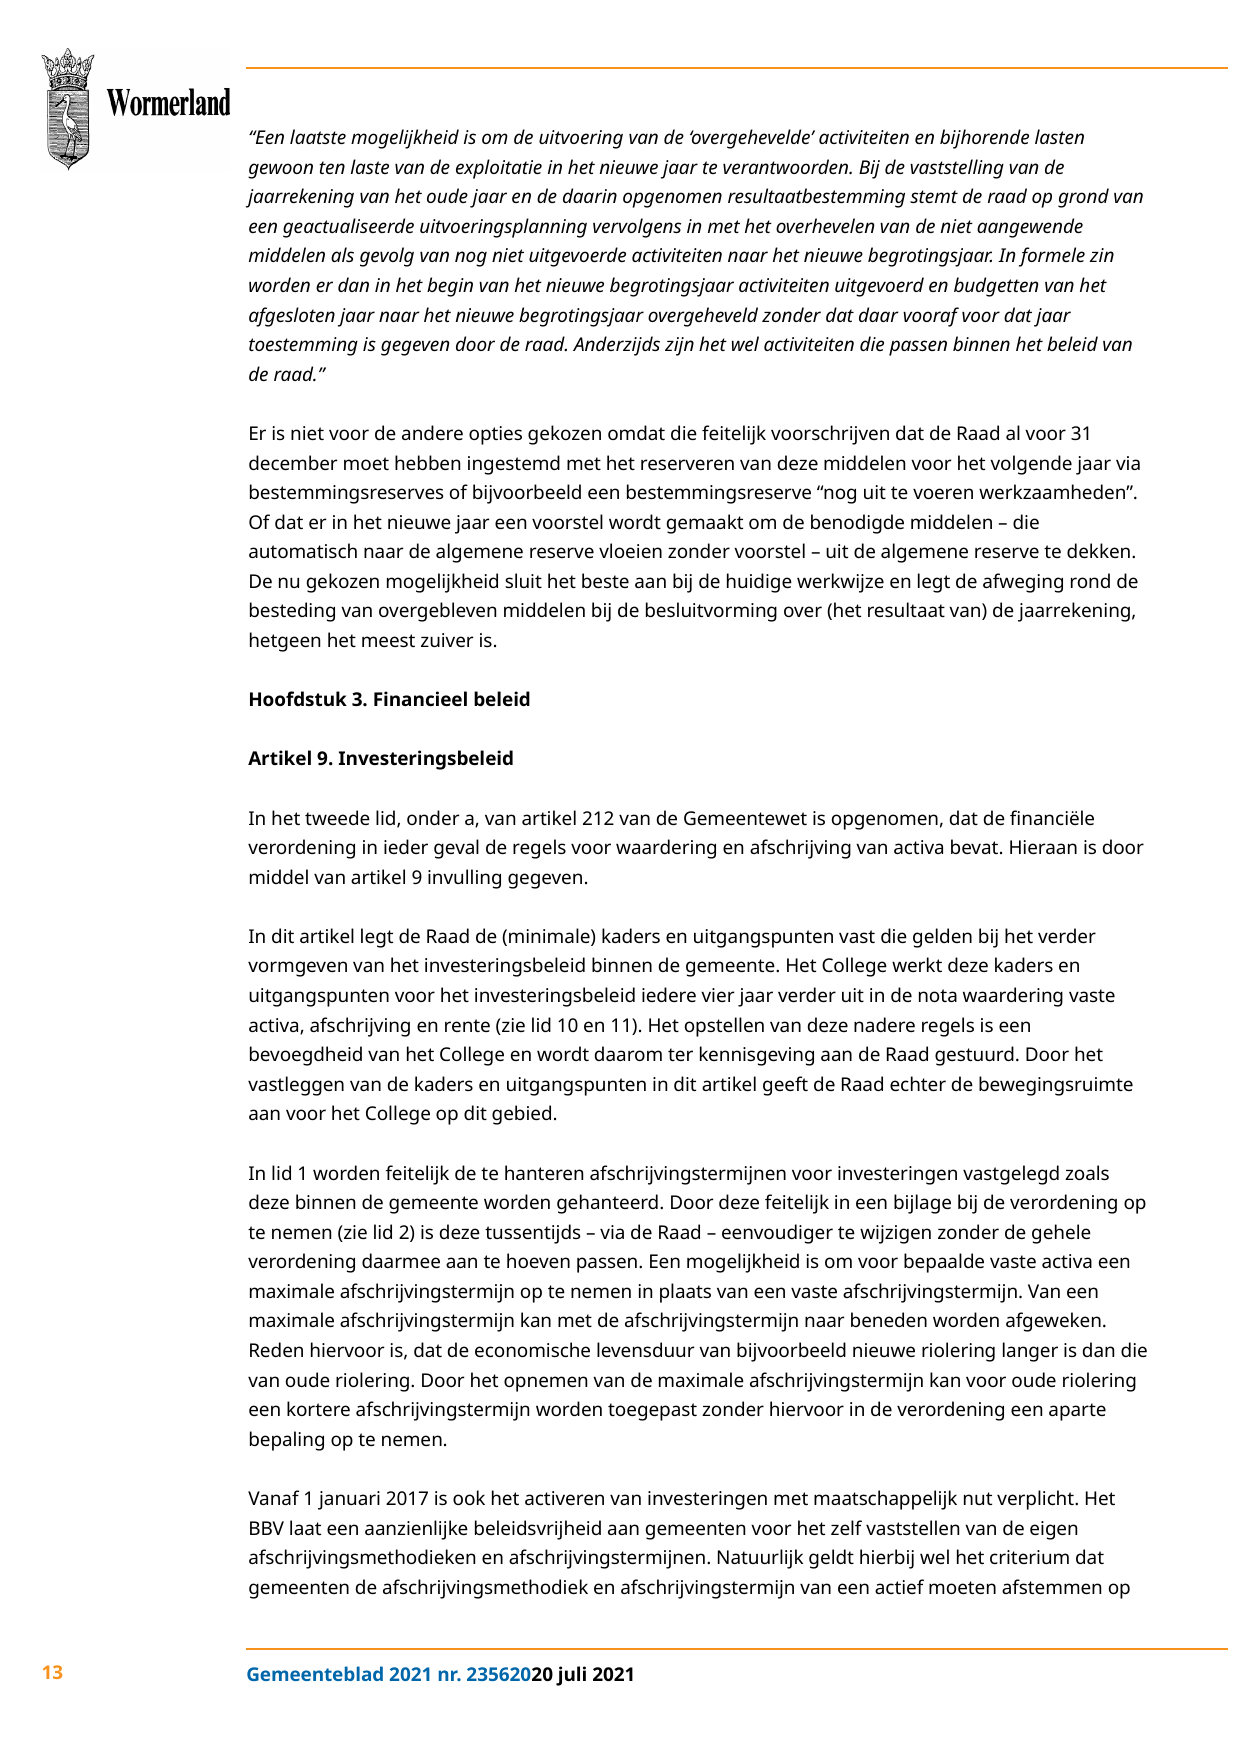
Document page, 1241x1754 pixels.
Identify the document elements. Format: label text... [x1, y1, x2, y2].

text Er is niet voor de andere opties gekozen omdat die feitelijk voorschrijven dat de Raad al voor 31 december moet hebben ingestemd met het reserveren van deze middelen voor het volgende jaar via bestemmingsreserves of bijvoorbeeld een bestemmingsreserve “nog uit te voeren werkzaamheden”. Of dat er in het nieuwe jaar een voorstel wordt gemaakt om de benodigde middelen – die automatisch naar de algemene reserve vloeien zonder voorstel – uit de algemene reserve te dekken. De nu gekozen mogelijkheid sluit het beste aan bij de huidige werkwijze en legt de afweging rond de besteding van overgebleven middelen bij de besluitvorming over (het resultaat van) de jaarrekening, hetgeen het meest zuiver is. [248, 420, 1152, 653]
text In lid 1 worden feitelijk de te hanteren afschrijvingstermijnen voor investeringen vastgelegd zoals deze binnen de gemeente worden gehanteerd. Door deze feitelijk in een bijlage bij de verordening op te nemen (zie lid 2) is deze tussentijds – via de Raad – eenvoudiger te wijzigen zonder de gehele verordening daarmee aan te hoeven passen. Een mogelijkheid is om voor bepaalde vaste activa een maximale afschrijvingstermijn op te nemen in plaats van een vaste afschrijvingstermijn. Van een maximale afschrijvingstermijn kan met de afschrijvingstermijn naar beneden worden afgeweken. Reden hiervoor is, dat de economische levensduur van bijvoorbeeld nieuwe riolering langer is dan die van oude riolering. Door het opnemen van de maximale afschrijvingstermijn kan voor oude riolering een kortere afschrijvingstermijn worden toegepast zonder hiervoor in de verordening een aparte bepaling op te nemen. [248, 1160, 1152, 1452]
text “Een laatste mogelijkheid is om de uitvoering van de ‘overgehevelde’ activiteiten en bijhorende lasten gewoon ten laste van de exploitatie in het nieuwe jaar te verantwoorden. Bij de vaststelling van de jaarrekening van het oude jaar en de daarin opgenomen resultaatbestemming stemt de raad op grond van een geactualiseerde uitvoeringsplanning vervolgens in met het overhevelen van de niet aangewende middelen als gevolg van nog niet uitgevoerde activiteiten naar het nieuwe begrotingsjaar. In formele zin worden er dan in het begin van het nieuwe begrotingsjaar activiteiten uitgevoerd en budgetten van het afgesloten jaar naar het nieuwe begrotingsjaar overgeheveld zonder dat daar vooraf voor dat jaar toestemming is gegeven door de raad. Anderzijds zijn het wel activiteiten die passen binnen het beleid van de raad.” [248, 124, 1152, 387]
picture [41, 47, 231, 172]
text Vanaf 1 januari 2017 is ook het activeren van investeringen met maatschappelijk nut verplicht. Het BBV laat een aanzienlijke beleidsvrijheid aan gemeenten voor het zelf vaststellen van de eigen afschrijvingsmethodieken en afschrijvingstermijnen. Natuurlijk geldt hierbij wel het criterium dat gemeenten de afschrijvingsmethodiek en afschrijvingstermijn van een actief moeten afstemmen op [248, 1485, 1152, 1600]
text Hoofdstuk 3. Financieel beleid [248, 686, 1152, 712]
text Artikel 9. Investeringsbeleid [248, 746, 1152, 771]
text In dit artikel legt de Raad de (minimale) kaders en uitgangspunten vast die gelden bij het verder vormgeven van het investeringsbeleid binnen de gemeente. Het College werkt deze kaders en uitgangspunten voor het investeringsbeleid iedere vier jaar verder uit in de nota waardering vaste activa, afschrijving en rente (zie lid 10 en 11). Het opstellen van deze nadere regels is een bevoegdheid van het College en wordt daarom ter kennisgeving aan de Raad gestuurd. Door het vastleggen van de kaders en uitgangspunten in dit artikel geeft de Raad echter de bewegingsruimte aan voor het College op dit gebied. [248, 923, 1152, 1126]
text In het tweede lid, onder a, van artikel 212 van de Gemeentewet is opgenomen, dat de financiële verordening in ieder geval de regels voor waardering en afschrijving van activa bevat. Hieraan is door middel van artikel 9 invulling gegeven. [248, 805, 1152, 890]
